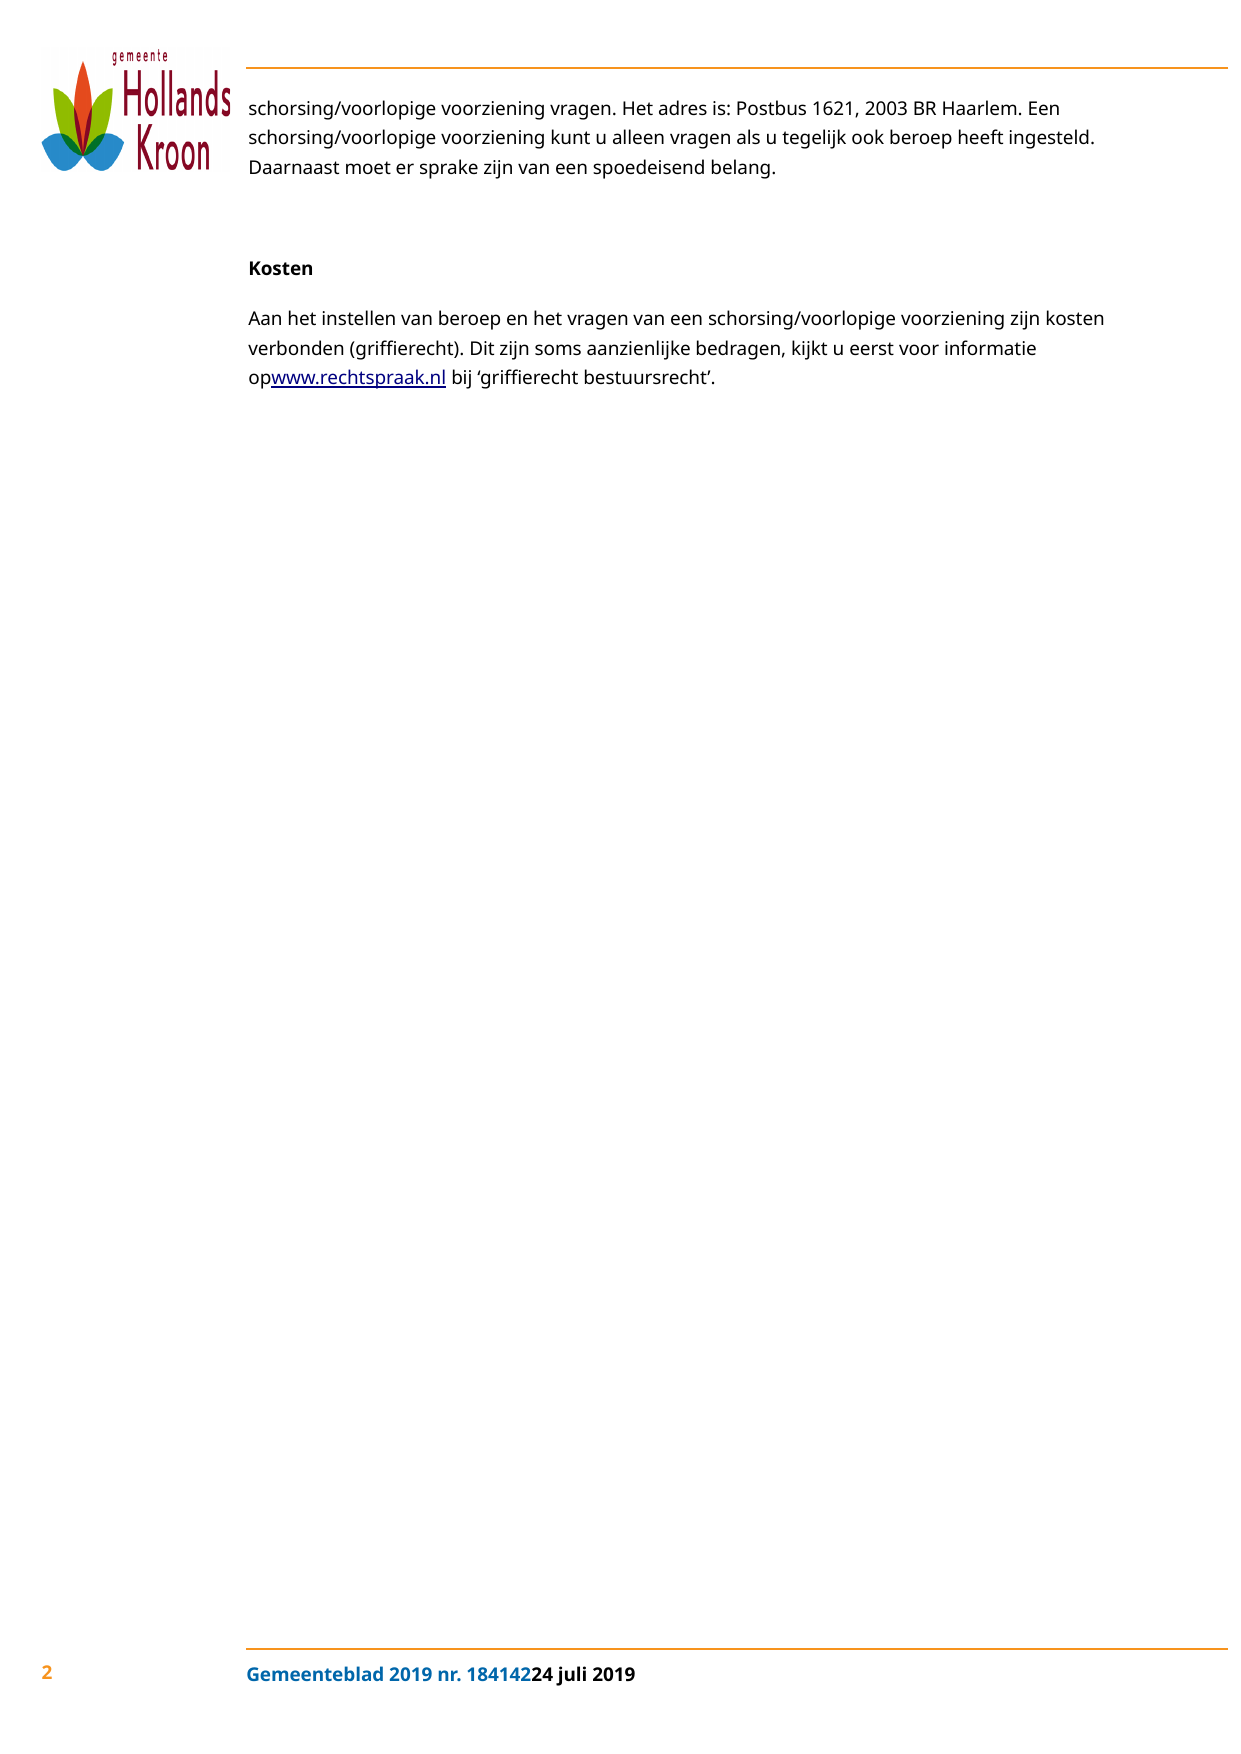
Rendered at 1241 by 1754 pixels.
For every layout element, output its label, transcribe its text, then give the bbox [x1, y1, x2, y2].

picture [41, 47, 231, 172]
text schorsing/voorlopige voorziening vragen. Het adres is: Postbus 1621, 2003 BR Haarlem. Een schorsing/voorlopige voorziening kunt u alleen vragen als u tegelijk ook beroep heeft ingesteld. Daarnaast moet er sprake zijn van een spoedeisend belang. [248, 95, 1152, 180]
text Kosten [248, 255, 1152, 281]
text Aan het instellen van beroep en het vragen van een schorsing/voorlopige voorziening zijn kosten verbonden (griffierecht). Dit zijn soms aanzienlijke bedragen, kijkt u eerst voor informatie opwww.rechtspraak.nl bij ‘griffierecht bestuursrecht’. [248, 305, 1152, 390]
